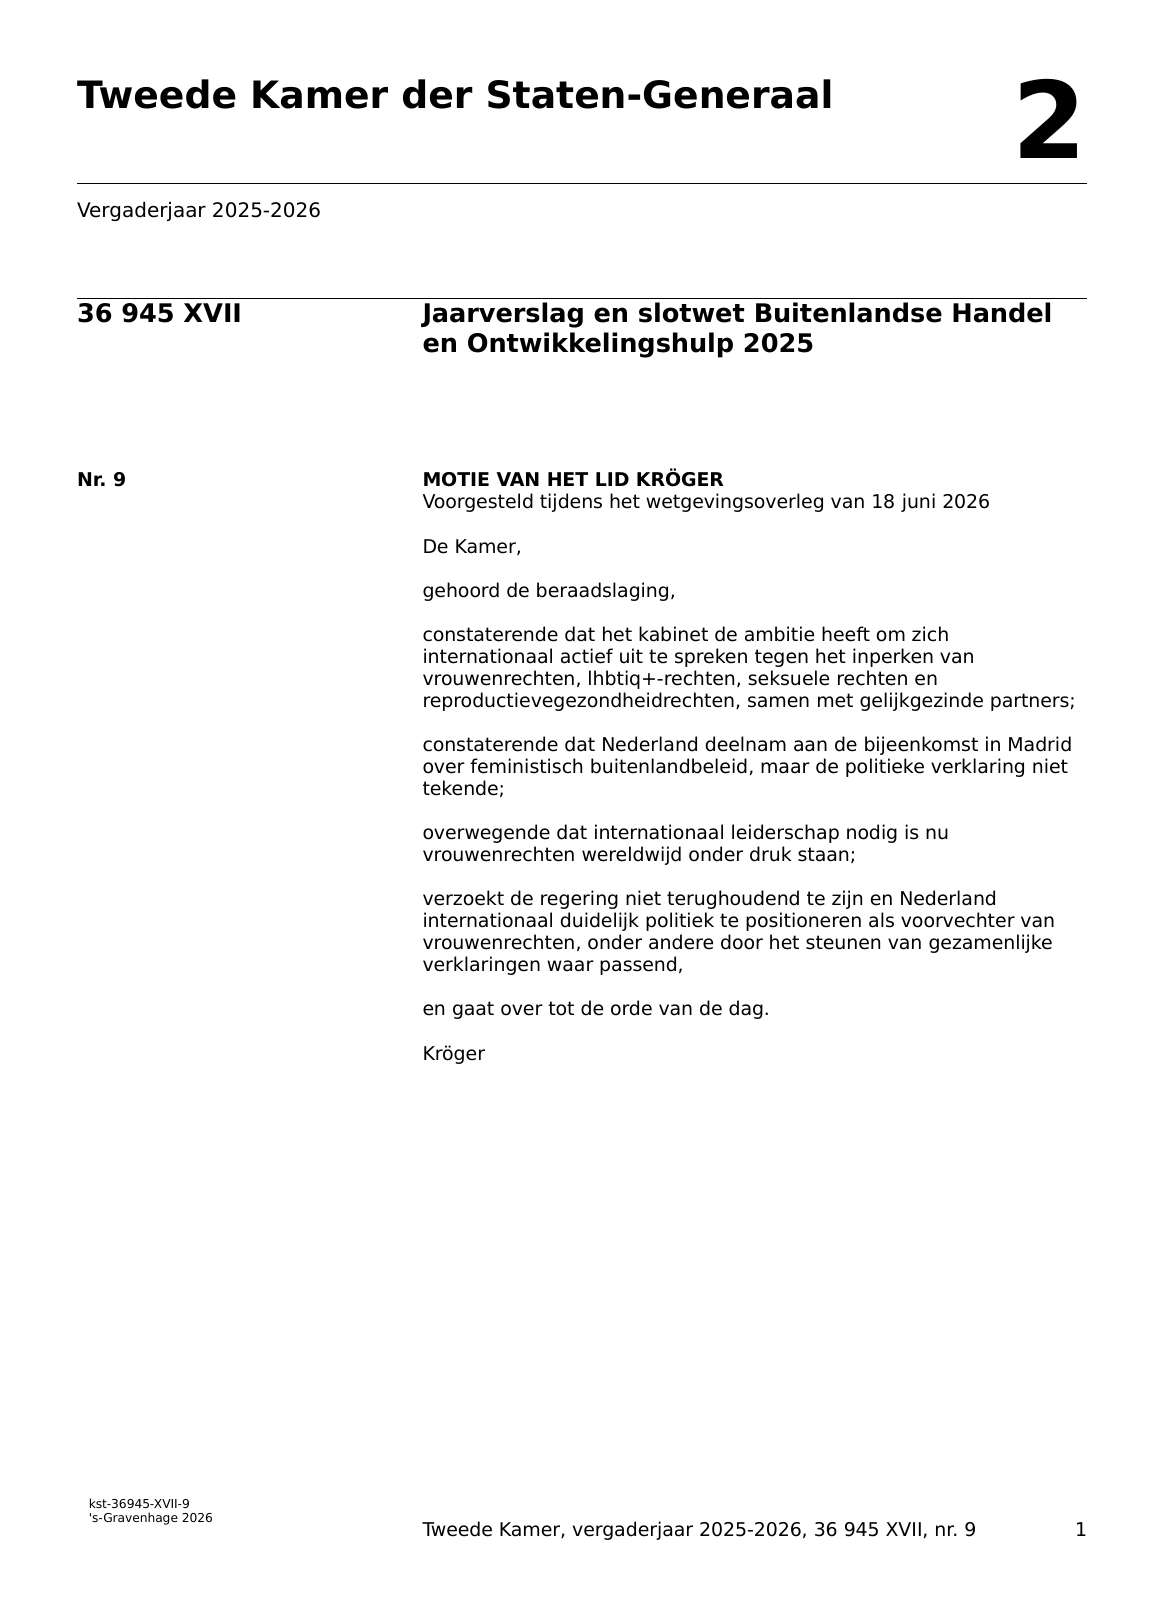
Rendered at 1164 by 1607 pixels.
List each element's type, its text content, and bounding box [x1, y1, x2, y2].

text Kröger [422, 1042, 1087, 1064]
subtitle Nr. 9 MOTIE VAN HET LID KRÖGER [77, 469, 1087, 491]
text kst-36945-XVII-9 [88, 1497, 323, 1511]
text constaterende dat Nederland deelnam aan de bijeenkomst in Madrid over feministisch buitenlandbeleid, maar de politieke verklaring niet tekende; [422, 734, 1087, 800]
text en gaat over tot de orde van de dag. [422, 998, 1087, 1020]
table_header Tweede Kamer der Staten-Generaal [77, 59, 886, 183]
text overwegende dat internationaal leiderschap nodig is nu vrouwenrechten wereldwijd onder druk staan; [422, 822, 1087, 866]
text verzoekt de regering niet terughoudend te zijn en Nederland internationaal duidelijk politiek te positioneren als voorvechter van vrouwenrechten, onder andere door het steunen van gezamenlijke verklaringen waar passend, [422, 888, 1087, 976]
text constaterende dat het kabinet de ambitie heeft om zich internationaal actief uit te spreken tegen het inperken van vrouwenrechten, lhbtiq+-rechten, seksuele rechten en reproductievegezondheidrechten, samen met gelijkgezinde partners; [422, 624, 1087, 712]
subtitle 36 945 XVII Jaarverslag en slotwet Buitenlandse Handel en Ontwikkelingshulp 2025 [77, 299, 1087, 358]
text Voorgesteld tijdens het wetgevingsoverleg van 18 juni 2026 [422, 491, 1087, 513]
table_header 2 [886, 59, 1087, 183]
text gehoord de beraadslaging, [422, 580, 1087, 602]
text 's-Gravenhage 2026 [88, 1511, 323, 1525]
text De Kamer, [422, 536, 1087, 557]
table_cell Vergaderjaar 2025-2026 [77, 184, 1087, 298]
